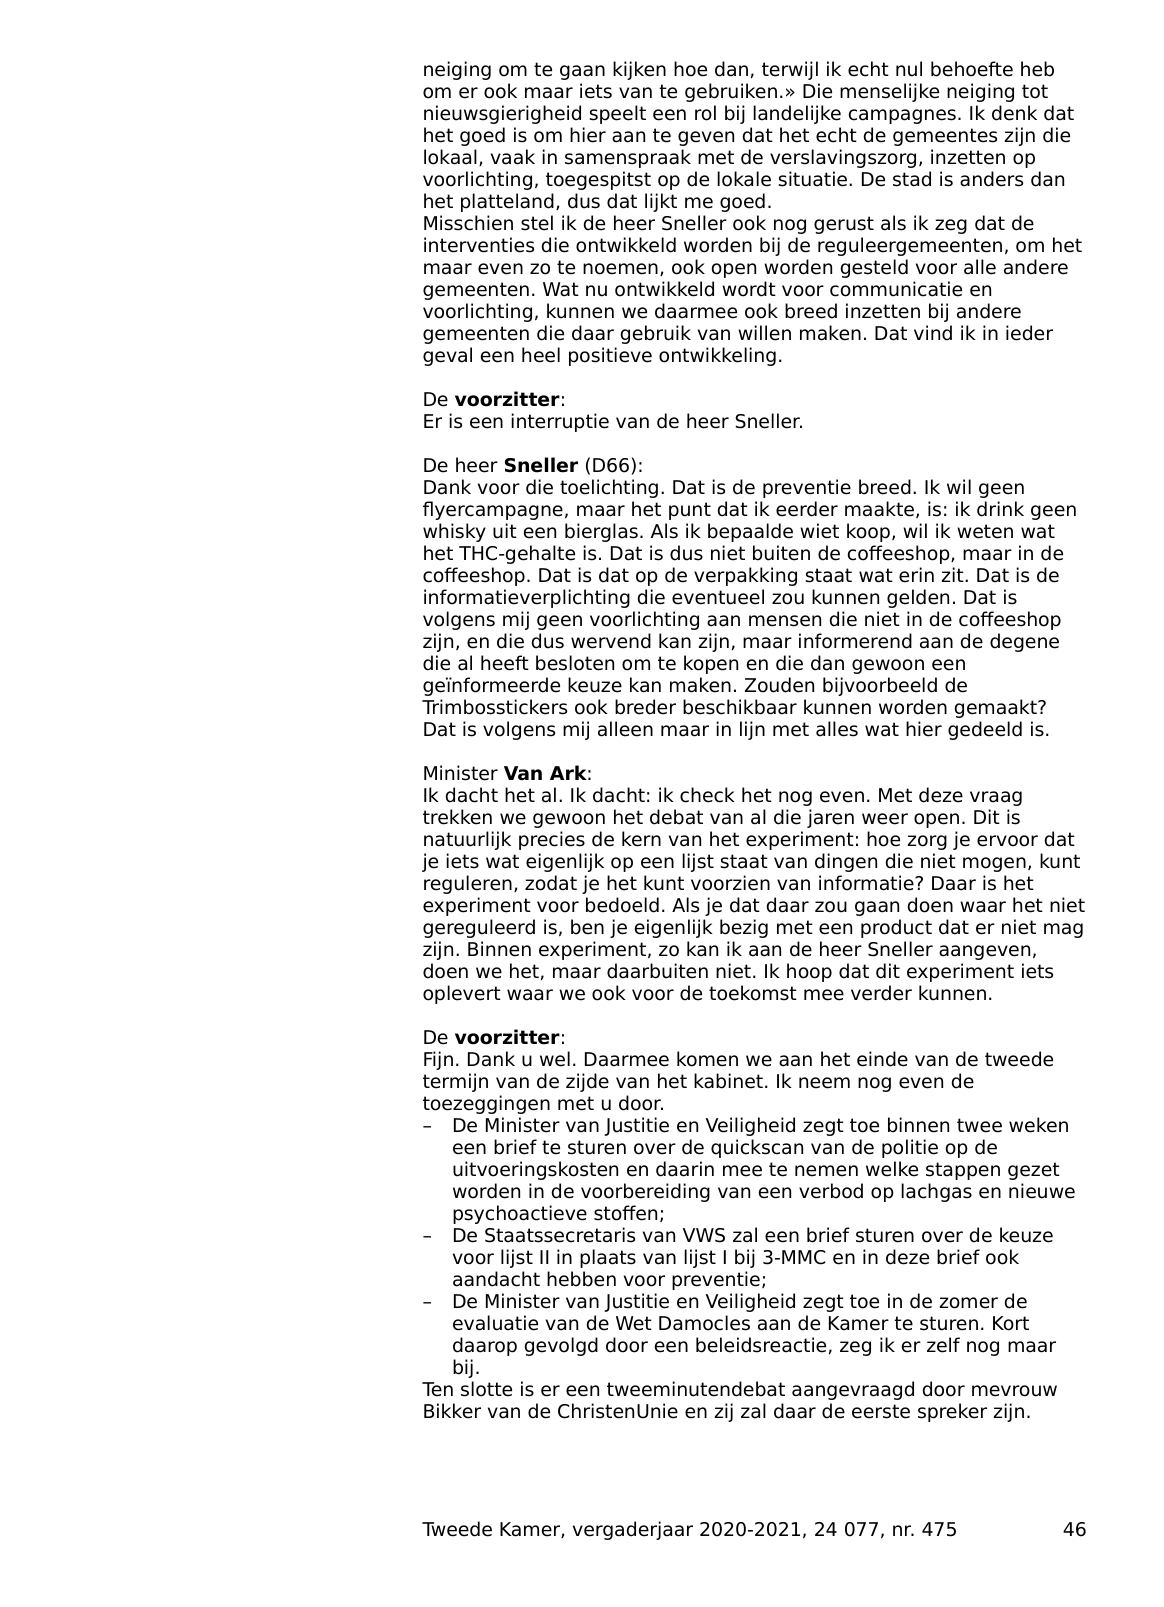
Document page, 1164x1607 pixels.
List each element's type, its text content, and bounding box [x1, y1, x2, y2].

text De heer Sneller (D66): [422, 455, 1087, 477]
text – De Staatssecretaris van VWS zal een brief sturen over de keuze voor lijst II in plaats van lijst I bij 3-MMC en in deze brief ook aandacht hebben voor preventie; [422, 1225, 1087, 1291]
text – De Minister van Justitie en Veiligheid zegt toe binnen twee weken een brief te sturen over de quickscan van de politie op de uitvoeringskosten en daarin mee te nemen welke stappen gezet worden in de voorbereiding van een verbod op lachgas en nieuwe psychoactieve stoffen; [422, 1115, 1087, 1225]
text – De Minister van Justitie en Veiligheid zegt toe in de zomer de evaluatie van de Wet Damocles aan de Kamer te sturen. Kort daarop gevolgd door een beleidsreactie, zeg ik er zelf nog maar bij. [422, 1291, 1087, 1379]
text De voorzitter: [422, 1027, 1087, 1049]
text Misschien stel ik de heer Sneller ook nog gerust als ik zeg dat de interventies die ontwikkeld worden bij de reguleergemeenten, om het maar even zo te noemen, ook open worden gesteld voor alle andere gemeenten. Wat nu ontwikkeld wordt voor communicatie en voorlichting, kunnen we daarmee ook breed inzetten bij andere gemeenten die daar gebruik van willen maken. Dat vind ik in ieder geval een heel positieve ontwikkeling. [422, 213, 1087, 367]
text Dank voor die toelichting. Dat is de preventie breed. Ik wil geen flyercampagne, maar het punt dat ik eerder maakte, is: ik drink geen whisky uit een bierglas. Als ik bepaalde wiet koop, wil ik weten wat het THC-gehalte is. Dat is dus niet buiten de coffeeshop, maar in de coffeeshop. Dat is dat op de verpakking staat wat erin zit. Dat is de informatieverplichting die eventueel zou kunnen gelden. Dat is volgens mij geen voorlichting aan mensen die niet in de coffeeshop zijn, en die dus wervend kan zijn, maar informerend aan de degene die al heeft besloten om te kopen en die dan gewoon een geïnformeerde keuze kan maken. Zouden bijvoorbeeld de Trimbosstickers ook breder beschikbaar kunnen worden gemaakt? Dat is volgens mij alleen maar in lijn met alles wat hier gedeeld is. [422, 477, 1087, 741]
text Minister Van Ark: [422, 763, 1087, 785]
text Ik dacht het al. Ik dacht: ik check het nog even. Met deze vraag trekken we gewoon het debat van al die jaren weer open. Dit is natuurlijk precies de kern van het experiment: hoe zorg je ervoor dat je iets wat eigenlijk op een lijst staat van dingen die niet mogen, kunt reguleren, zodat je het kunt voorzien van informatie? Daar is het experiment voor bedoeld. Als je dat daar zou gaan doen waar het niet gereguleerd is, ben je eigenlijk bezig met een product dat er niet mag zijn. Binnen experiment, zo kan ik aan de heer Sneller aangeven, doen we het, maar daarbuiten niet. Ik hoop dat dit experiment iets oplevert waar we ook voor de toekomst mee verder kunnen. [422, 785, 1087, 1005]
text De voorzitter: [422, 389, 1087, 411]
text Ten slotte is er een tweeminutendebat aangevraagd door mevrouw Bikker van de ChristenUnie en zij zal daar de eerste spreker zijn. [422, 1379, 1087, 1423]
text neiging om te gaan kijken hoe dan, terwijl ik echt nul behoefte heb om er ook maar iets van te gebruiken.» Die menselijke neiging tot nieuwsgierigheid speelt een rol bij landelijke campagnes. Ik denk dat het goed is om hier aan te geven dat het echt de gemeentes zijn die lokaal, vaak in samenspraak met de verslavingszorg, inzetten op voorlichting, toegespitst op de lokale situatie. De stad is anders dan het platteland, dus dat lijkt me goed. [422, 59, 1087, 213]
text Er is een interruptie van de heer Sneller. [422, 411, 1087, 433]
text Fijn. Dank u wel. Daarmee komen we aan het einde van de tweede termijn van de zijde van het kabinet. Ik neem nog even de toezeggingen met u door. [422, 1049, 1087, 1115]
